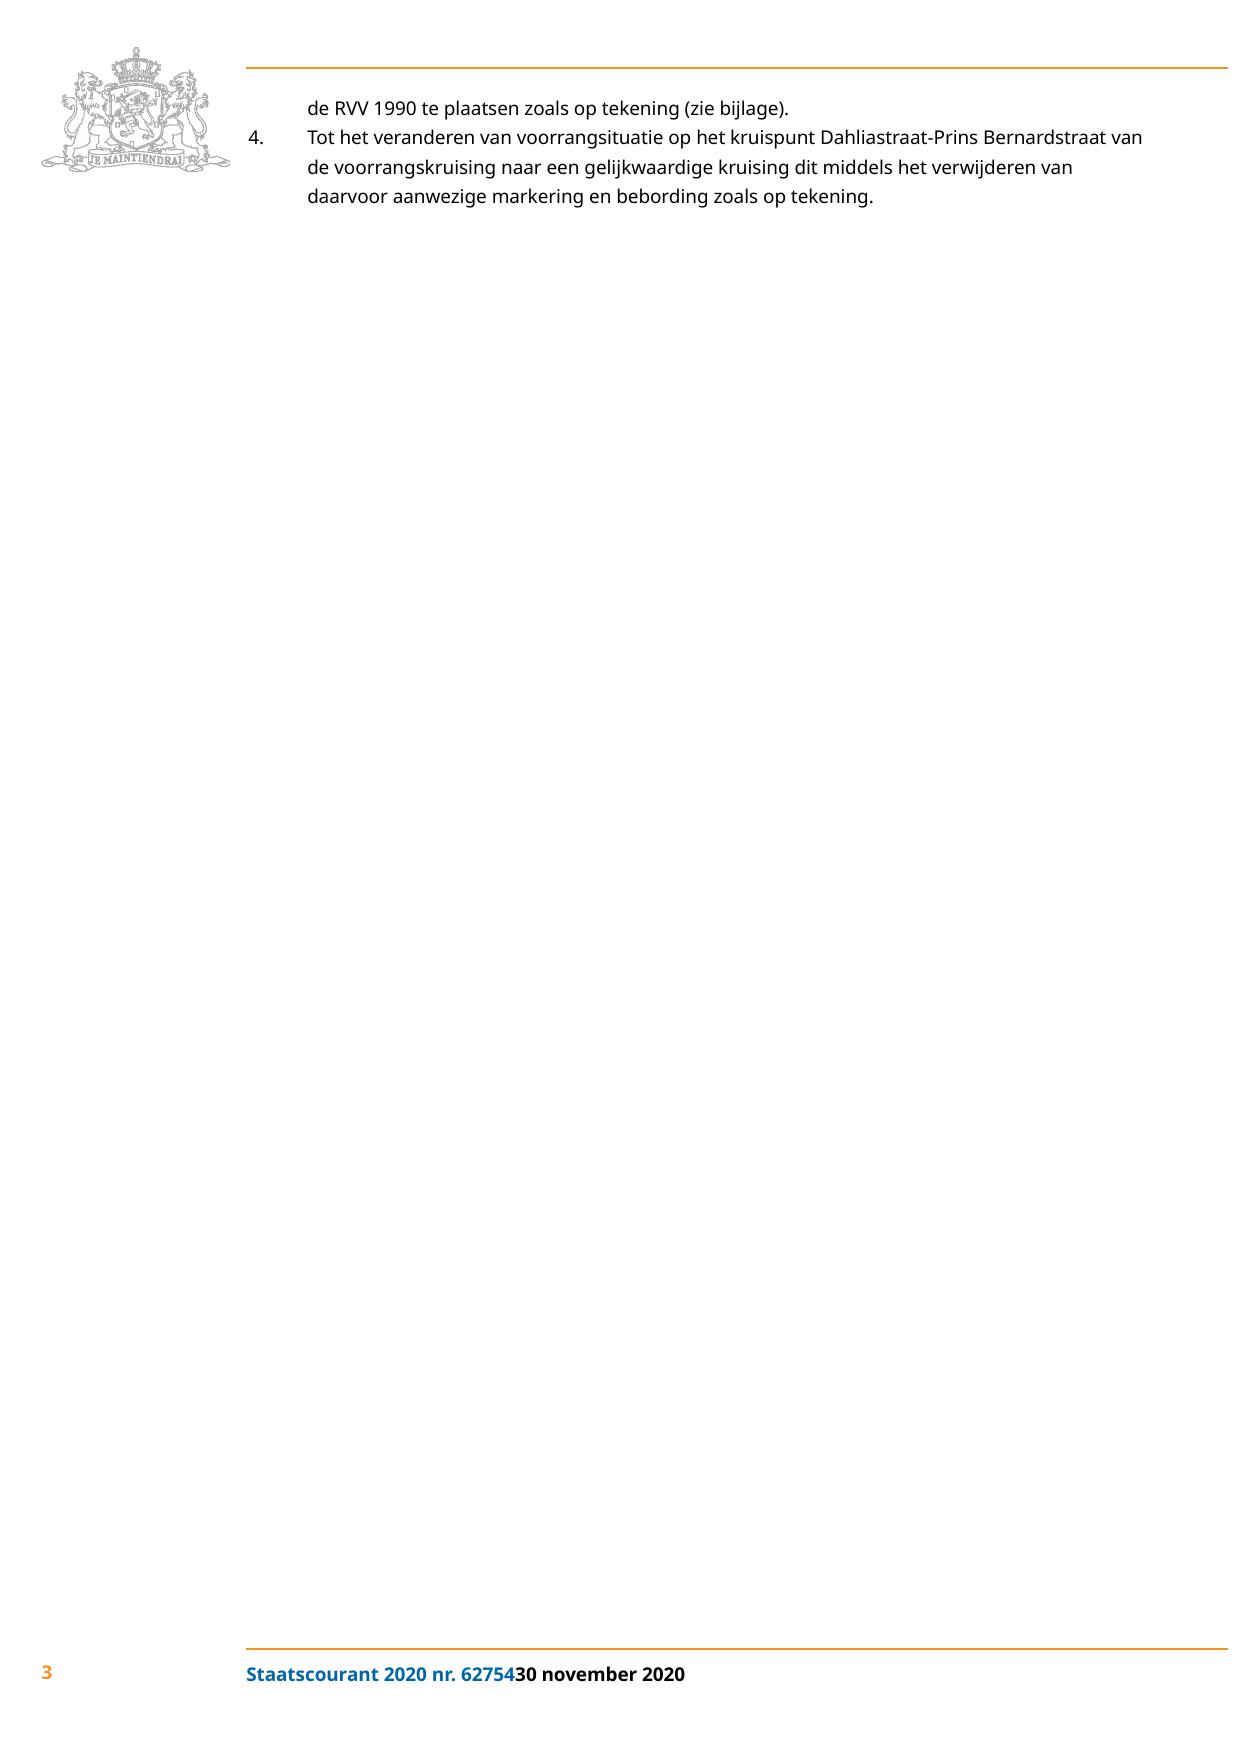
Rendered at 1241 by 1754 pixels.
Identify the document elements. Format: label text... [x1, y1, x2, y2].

picture [41, 47, 231, 172]
list de RVV 1990 te plaatsen zoals op tekening (zie bijlage). [248, 95, 1152, 121]
list Tot het veranderen van voorrangsituatie op het kruispunt Dahliastraat-Prins Bernardstraat van de voorrangskruising naar een gelijkwaardige kruising dit middels het verwijderen van daarvoor aanwezige markering en bebording zoals op tekening. [248, 124, 1152, 209]
